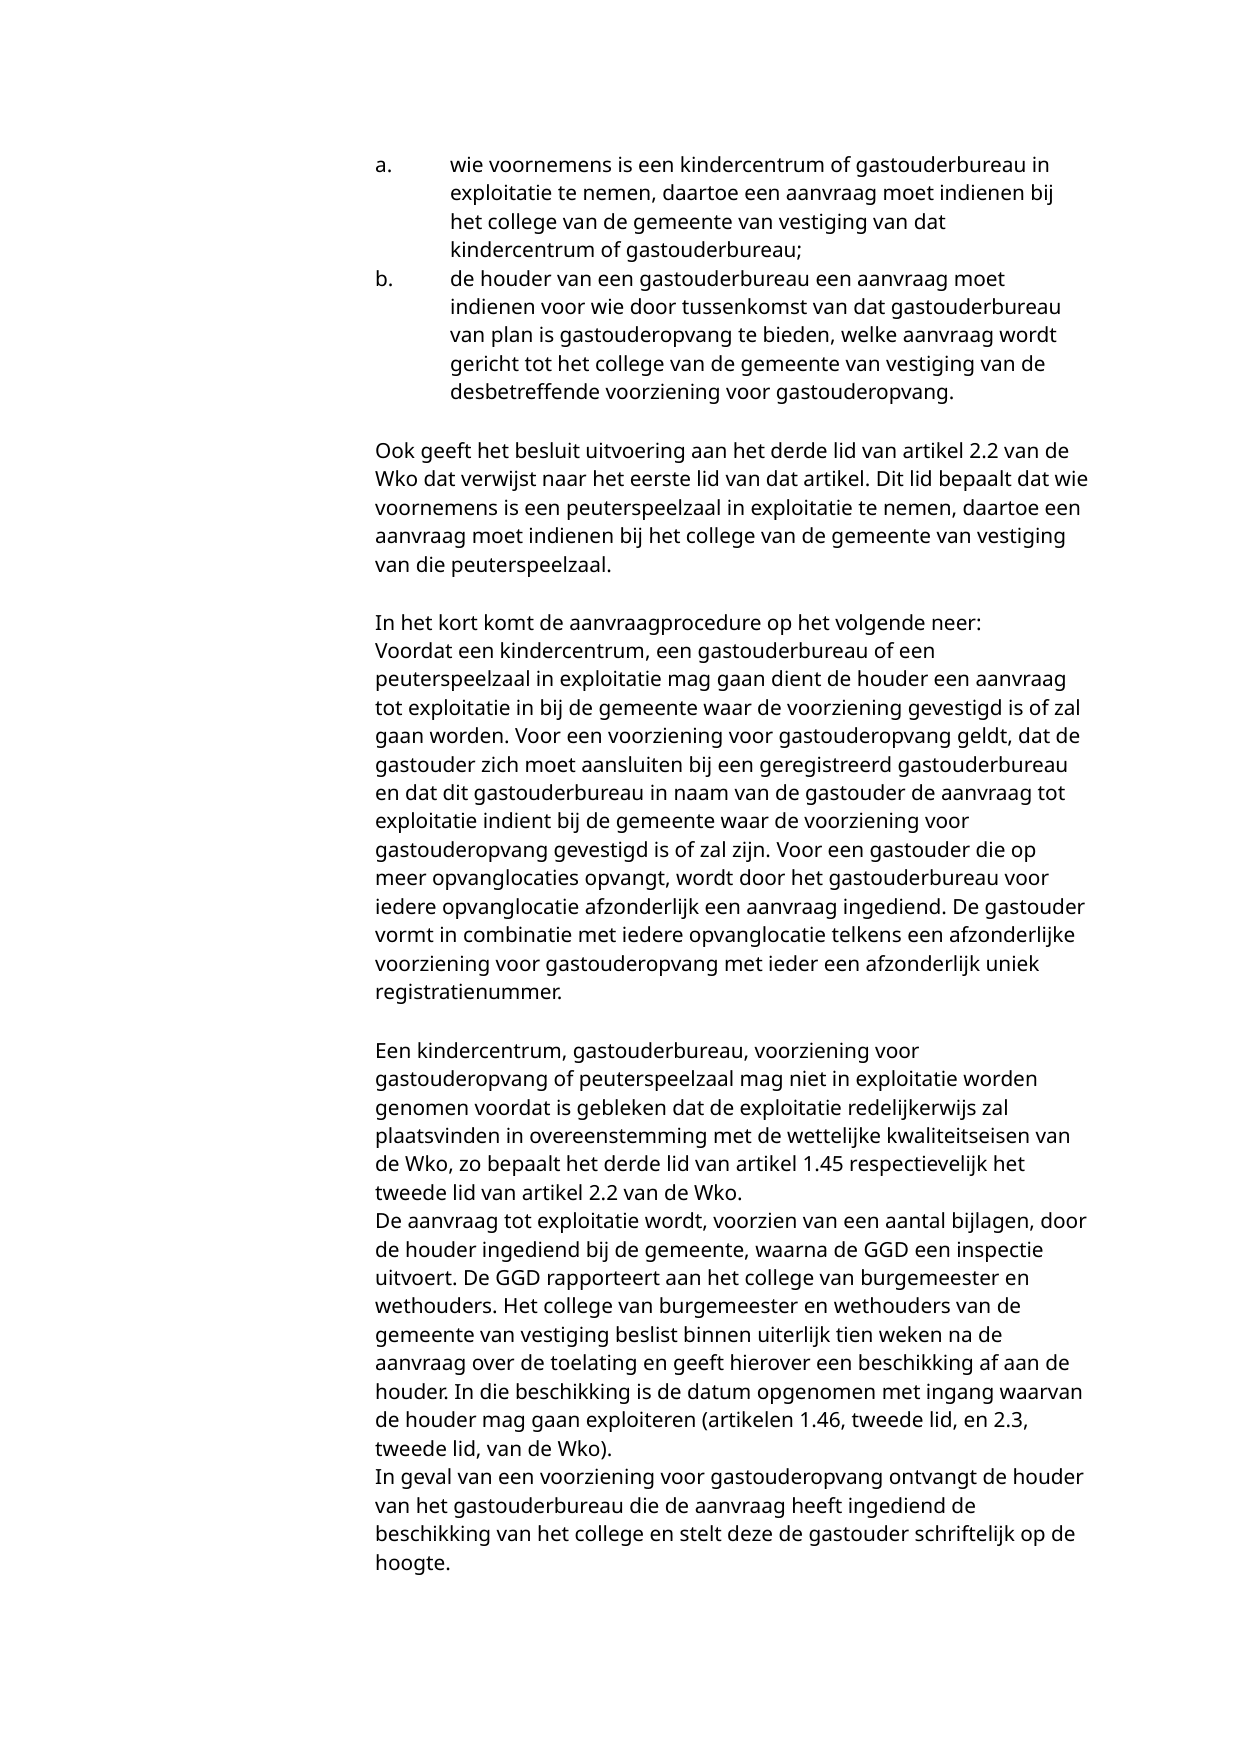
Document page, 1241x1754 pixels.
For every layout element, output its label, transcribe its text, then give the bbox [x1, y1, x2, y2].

text Een kindercentrum, gastouderbureau, voorziening voor gastouderopvang of peuterspeelzaal mag niet in exploitatie worden genomen voordat is gebleken dat de exploitatie redelijkerwijs zal plaatsvinden in overeenstemming met de wettelijke kwaliteitseisen van de Wko, zo bepaalt het derde lid van artikel 1.45 respectievelijk het tweede lid van artikel 2.2 van de Wko. [375, 1036, 1090, 1206]
list de houder van een gastouderbureau een aanvraag moet indienen voor wie door tussenkomst van dat gastouderbureau van plan is gastouderopvang te bieden, welke aanvraag wordt gericht tot het college van de gemeente van vestiging van de desbetreffende voorziening voor gastouderopvang. [375, 264, 1090, 406]
text In het kort komt de aanvraagprocedure op het volgende neer: [375, 608, 1090, 636]
text Voordat een kindercentrum, een gastouderbureau of een peuterspeelzaal in exploitatie mag gaan dient de houder een aanvraag tot exploitatie in bij de gemeente waar de voorziening gevestigd is of zal gaan worden. Voor een voorziening voor gastouderopvang geldt, dat de gastouder zich moet aansluiten bij een geregistreerd gastouderbureau en dat dit gastouderbureau in naam van de gastouder de aanvraag tot exploitatie indient bij de gemeente waar de voorziening voor gastouderopvang gevestigd is of zal zijn. Voor een gastouder die op meer opvanglocaties opvangt, wordt door het gastouderbureau voor iedere opvanglocatie afzonderlijk een aanvraag ingediend. De gastouder vormt in combinatie met iedere opvanglocatie telkens een afzonderlijke voorziening voor gastouderopvang met ieder een afzonderlijk uniek registratienummer. [375, 636, 1090, 1006]
list wie voornemens is een kindercentrum of gastouderbureau in exploitatie te nemen, daartoe een aanvraag moet indienen bij het college van de gemeente van vestiging van dat kindercentrum of gastouderbureau; [375, 150, 1090, 264]
text De aanvraag tot exploitatie wordt, voorzien van een aantal bijlagen, door de houder ingediend bij de gemeente, waarna de GGD een inspectie uitvoert. De GGD rapporteert aan het college van burgemeester en wethouders. Het college van burgemeester en wethouders van de gemeente van vestiging beslist binnen uiterlijk tien weken na de aanvraag over de toelating en geeft hierover een beschikking af aan de houder. In die beschikking is de datum opgenomen met ingang waarvan de houder mag gaan exploiteren (artikelen 1.46, tweede lid, en 2.3, tweede lid, van de Wko). [375, 1206, 1090, 1462]
text Ook geeft het besluit uitvoering aan het derde lid van artikel 2.2 van de Wko dat verwijst naar het eerste lid van dat artikel. Dit lid bepaalt dat wie voornemens is een peuterspeelzaal in exploitatie te nemen, daartoe een aanvraag moet indienen bij het college van de gemeente van vestiging van die peuterspeelzaal. [375, 436, 1090, 578]
text In geval van een voorziening voor gastouderopvang ontvangt de houder van het gastouderbureau die de aanvraag heeft ingediend de beschikking van het college en stelt deze de gastouder schriftelijk op de hoogte. [375, 1462, 1090, 1576]
